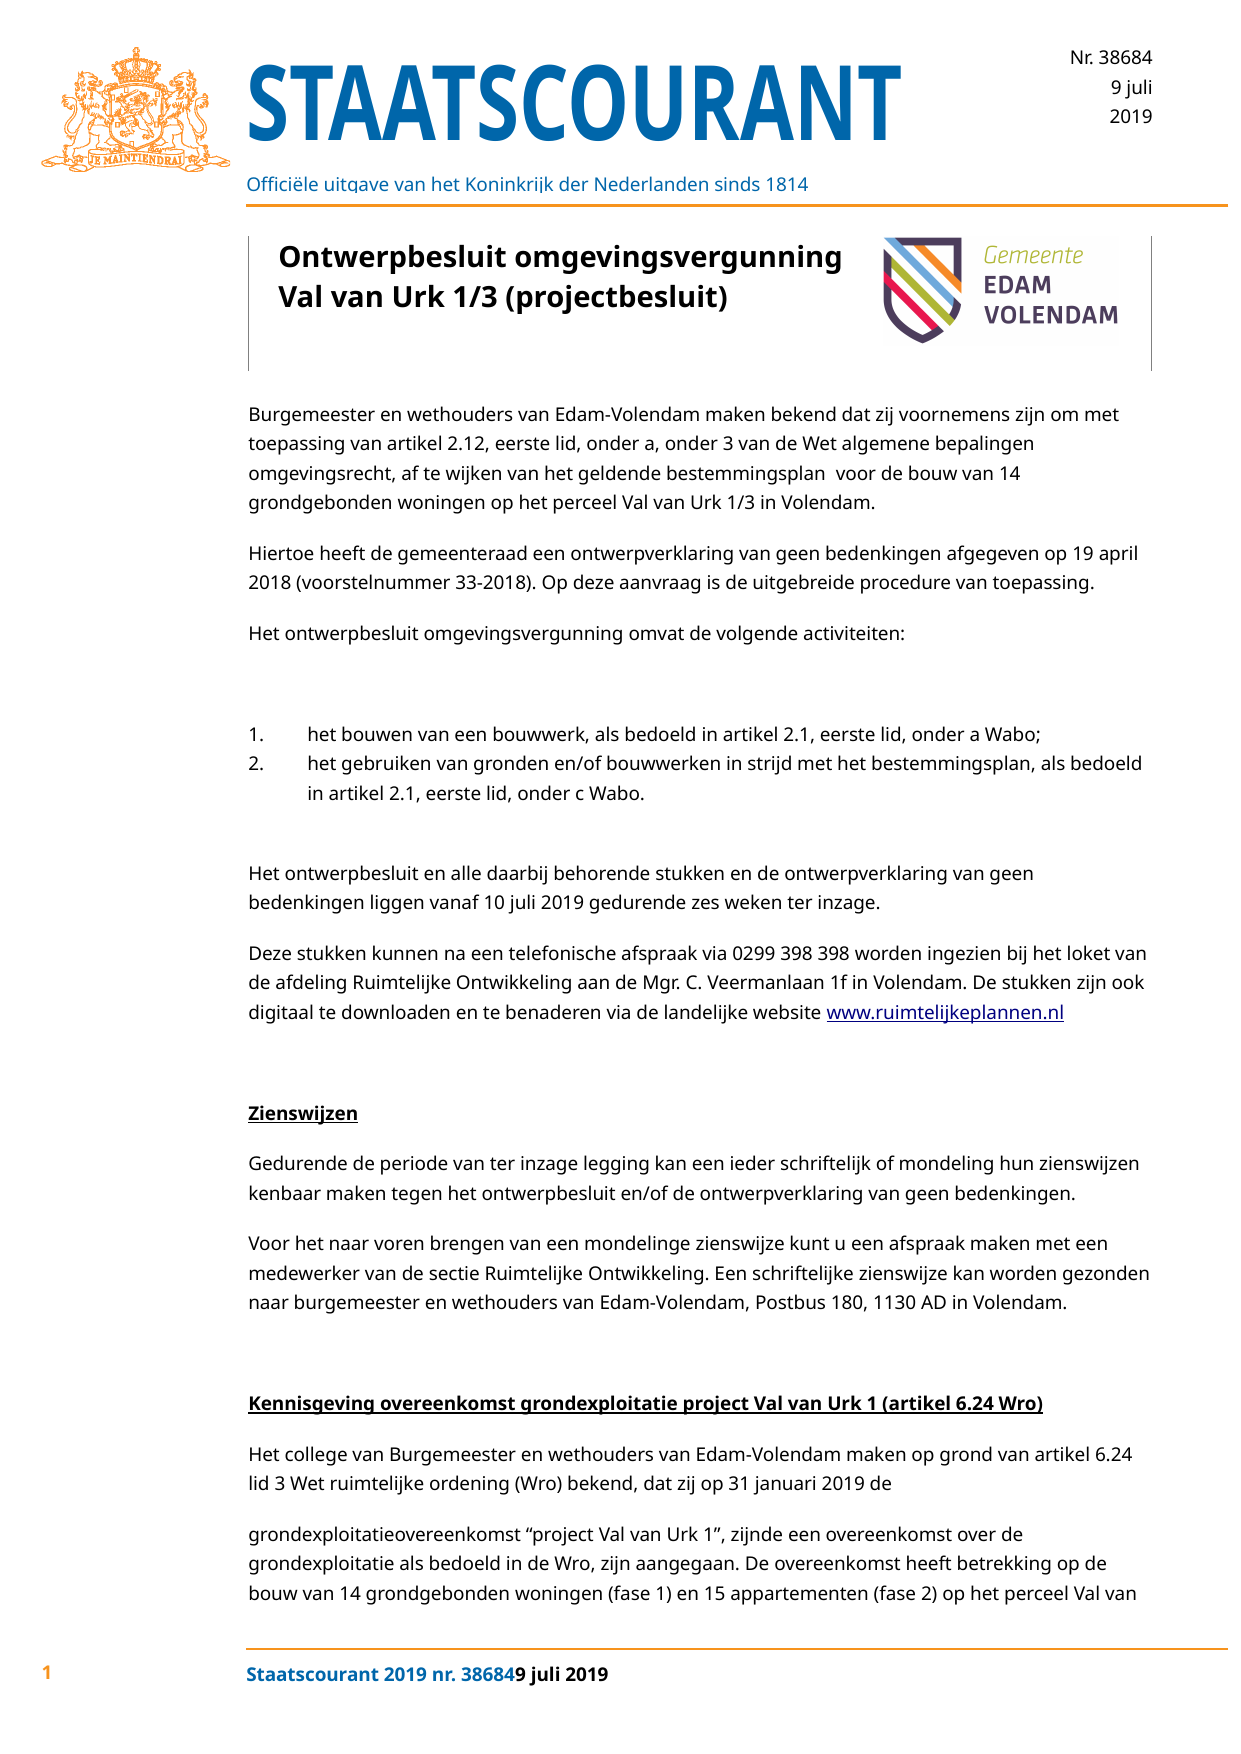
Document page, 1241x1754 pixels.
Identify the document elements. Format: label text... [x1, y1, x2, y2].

list het gebruiken van gronden en/of bouwwerken in strijd met het bestemmingsplan, als bedoeld in artikel 2.1, eerste lid, onder c Wabo. [248, 750, 1152, 806]
text Deze stukken kunnen na een telefonische afspraak via 0299 398 398 worden ingezien bij het loket van de afdeling Ruimtelijke Ontwikkeling aan de Mgr. C. Veermanlaan 1f in Volendam. De stukken zijn ook digitaal te downloaden en te benaderen via de landelijke website www.ruimtelijkeplannen.nl [248, 940, 1152, 1025]
table_header Ontwerpbesluit omgevingsvergunning Val van Urk 1/3 (projectbesluit) [249, 236, 850, 371]
text grondexploitatieovereenkomst “project Val van Urk 1”, zijnde een overeenkomst over de grondexploitatie als bedoeld in de Wro, zijn aangegaan. De overeenkomst heeft betrekking op de bouw van 14 grondgebonden woningen (fase 1) en 15 appartementen (fase 2) op het perceel Val van [248, 1521, 1152, 1606]
text Het ontwerpbesluit en alle daarbij behorende stukken en de ontwerpverklaring van geen bedenkingen liggen vanaf 10 juli 2019 gedurende zes weken ter inzage. [248, 860, 1152, 915]
text Zienswijzen [248, 1100, 1152, 1126]
text Burgemeester en wethouders van Edam-Volendam maken bekend dat zij voornemens zijn om met toepassing van artikel 2.12, eerste lid, onder a, onder 3 van de Wet algemene bepalingen omgevingsrecht, af te wijken van het geldende bestemmingsplan voor de bouw van 14 grondgebonden woningen op het perceel Val van Urk 1/3 in Volendam. [248, 401, 1152, 515]
text Gedurende de periode van ter inzage legging kan een ieder schriftelijk of mondeling hun zienswijzen kenbaar maken tegen het ontwerpbesluit en/of de ontwerpverklaring van geen bedenkingen. [248, 1150, 1152, 1206]
text Voor het naar voren brengen van een mondelinge zienswijze kunt u een afspraak maken met een medewerker van de sectie Ruimtelijke Ontwikkeling. Een schriftelijke zienswijze kan worden gezonden naar burgemeester en wethouders van Edam-Volendam, Postbus 180, 1130 AD in Volendam. [248, 1230, 1152, 1315]
text Hiertoe heeft de gemeenteraad een ontwerpverklaring van geen bedenkingen afgegeven op 19 april 2018 (voorstelnummer 33-2018). Op deze aanvraag is de uitgebreide procedure van toepassing. [248, 540, 1152, 595]
picture [41, 47, 231, 172]
table_header [850, 236, 1151, 371]
text Het ontwerpbesluit omgevingsvergunning omvat de volgende activiteiten: [248, 620, 1152, 646]
list het bouwen van een bouwwerk, als bedoeld in artikel 2.1, eerste lid, onder a Wabo; [248, 721, 1152, 746]
picture [882, 236, 1119, 346]
text Het college van Burgemeester en wethouders van Edam-Volendam maken op grond van artikel 6.24 lid 3 Wet ruimtelijke ordening (Wro) bekend, dat zij op 31 januari 2019 de [248, 1441, 1152, 1496]
text Kennisgeving overeenkomst grondexploitatie project Val van Urk 1 (artikel 6.24 Wro) [248, 1390, 1152, 1416]
